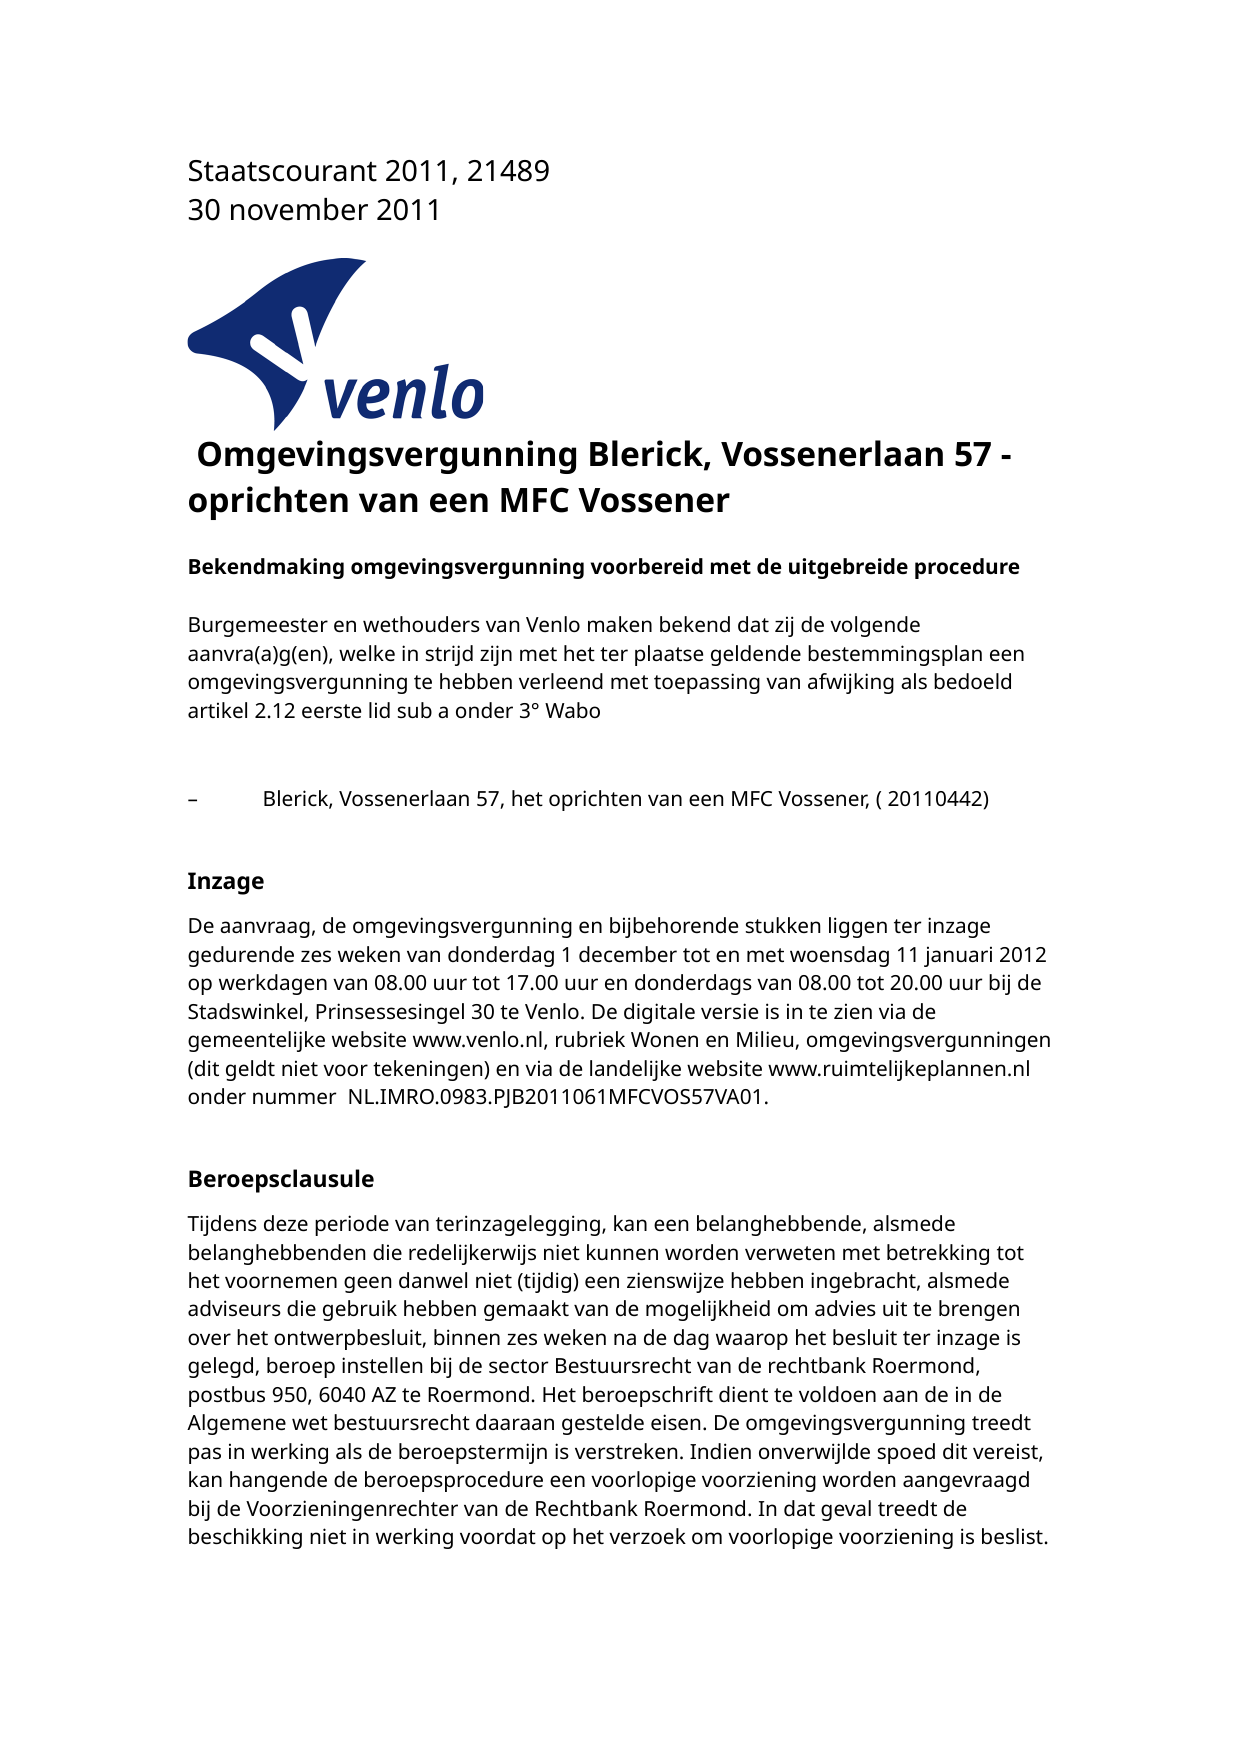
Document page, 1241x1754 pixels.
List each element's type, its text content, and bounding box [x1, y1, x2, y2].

text Bekendmaking omgevingsvergunning voorbereid met de uitgebreide procedure [187, 552, 1053, 581]
picture [187, 258, 484, 431]
subtitle Omgevingsvergunning Blerick, Vossenerlaan 57 - oprichten van een MFC Vossener [187, 271, 1053, 522]
text Burgemeester en wethouders van Venlo maken bekend dat zij de volgende aanvra(a)g(en), welke in strijd zijn met het ter plaatse geldende bestemmingsplan een omgevingsvergunning te hebben verleend met toepassing van afwijking als bedoeld artikel 2.12 eerste lid sub a onder 3° Wabo [187, 611, 1053, 724]
text 30 november 2011 [187, 190, 1053, 229]
subtitle Beroepsclausule [187, 1163, 1053, 1194]
list Blerick, Vossenerlaan 57, het oprichten van een MFC Vossener, ( 20110442) [187, 784, 1053, 813]
text Staatscourant 2011, 21489 [187, 150, 1053, 190]
text De aanvraag, de omgevingsvergunning en bijbehorende stukken liggen ter inzage gedurende zes weken van donderdag 1 december tot en met woensdag 11 januari 2012 op werkdagen van 08.00 uur tot 17.00 uur en donderdags van 08.00 tot 20.00 uur bij de Stadswinkel, Prinsessesingel 30 te Venlo. De digitale versie is in te zien via de gemeentelijke website www.venlo.nl, rubriek Wonen en Milieu, omgevingsvergunningen (dit geldt niet voor tekeningen) en via de landelijke website www.ruimtelijkeplannen.nl onder nummer NL.IMRO.0983.PJB2011061MFCVOS57VA01. [187, 911, 1053, 1111]
subtitle Inzage [187, 865, 1053, 896]
text Tijdens deze periode van terinzagelegging, kan een belanghebbende, alsmede belanghebbenden die redelijkerwijs niet kunnen worden verweten met betrekking tot het voornemen geen danwel niet (tijdig) een zienswijze hebben ingebracht, alsmede adviseurs die gebruik hebben gemaakt van de mogelijkheid om advies uit te brengen over het ontwerpbesluit, binnen zes weken na de dag waarop het besluit ter inzage is gelegd, beroep instellen bij de sector Bestuursrecht van de rechtbank Roermond, postbus 950, 6040 AZ te Roermond. Het beroepschrift dient te voldoen aan de in de Algemene wet bestuursrecht daaraan gestelde eisen. De omgevingsvergunning treedt pas in werking als de beroepstermijn is verstreken. Indien onverwijlde spoed dit vereist, kan hangende de beroepsprocedure een voorlopige voorziening worden aangevraagd bij de Voorzieningenrechter van de Rechtbank Roermond. In dat geval treedt de beschikking niet in werking voordat op het verzoek om voorlopige voorziening is beslist. [187, 1209, 1053, 1551]
